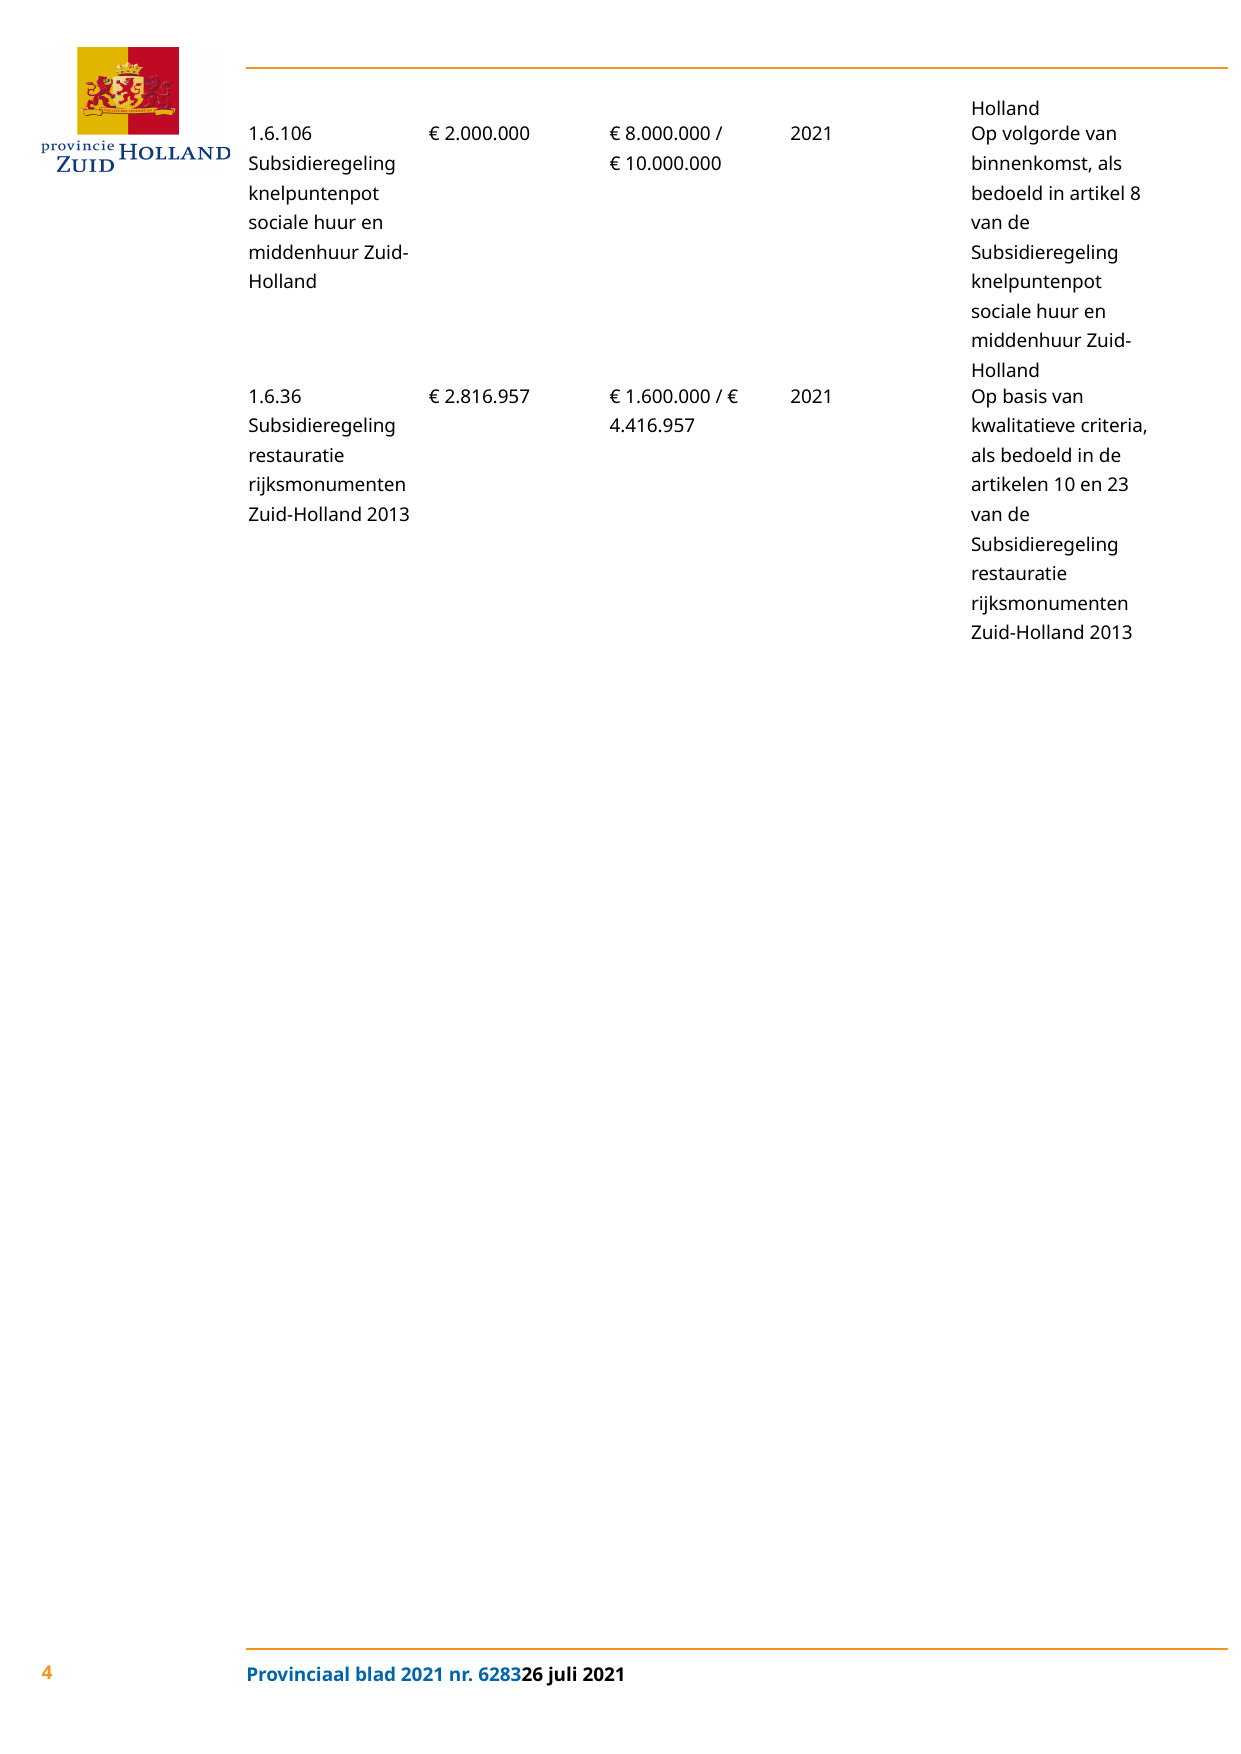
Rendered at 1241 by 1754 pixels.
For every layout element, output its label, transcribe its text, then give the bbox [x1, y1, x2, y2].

table_cell 1.6.36 Subsidieregeling restauratie rijksmonumenten Zuid-Holland 2013 [248, 383, 429, 645]
table_cell € 2.000.000 [429, 121, 609, 383]
table_cell [790, 95, 971, 121]
table_cell € 8.000.000 / € 10.000.000 [609, 121, 790, 383]
table_cell 2021 [790, 383, 971, 645]
table_cell Holland [971, 95, 1152, 121]
picture [41, 47, 231, 172]
table_cell € 1.600.000 / € 4.416.957 [609, 383, 790, 645]
table_cell € 2.816.957 [429, 383, 609, 645]
table_cell [248, 95, 429, 121]
table_cell 2021 [790, 121, 971, 383]
table_cell 1.6.106 Subsidieregeling knelpuntenpot sociale huur en middenhuur Zuid-Holland [248, 121, 429, 383]
table_cell [429, 95, 609, 121]
table_cell Op basis van kwalitatieve criteria, als bedoeld in de artikelen 10 en 23 van de Subsidieregeling restauratie rijksmonumenten Zuid-Holland 2013 [971, 383, 1152, 645]
table_cell Op volgorde van binnenkomst, als bedoeld in artikel 8 van de Subsidieregeling knelpuntenpot sociale huur en middenhuur Zuid-Holland [971, 121, 1152, 383]
table_cell [609, 95, 790, 121]
